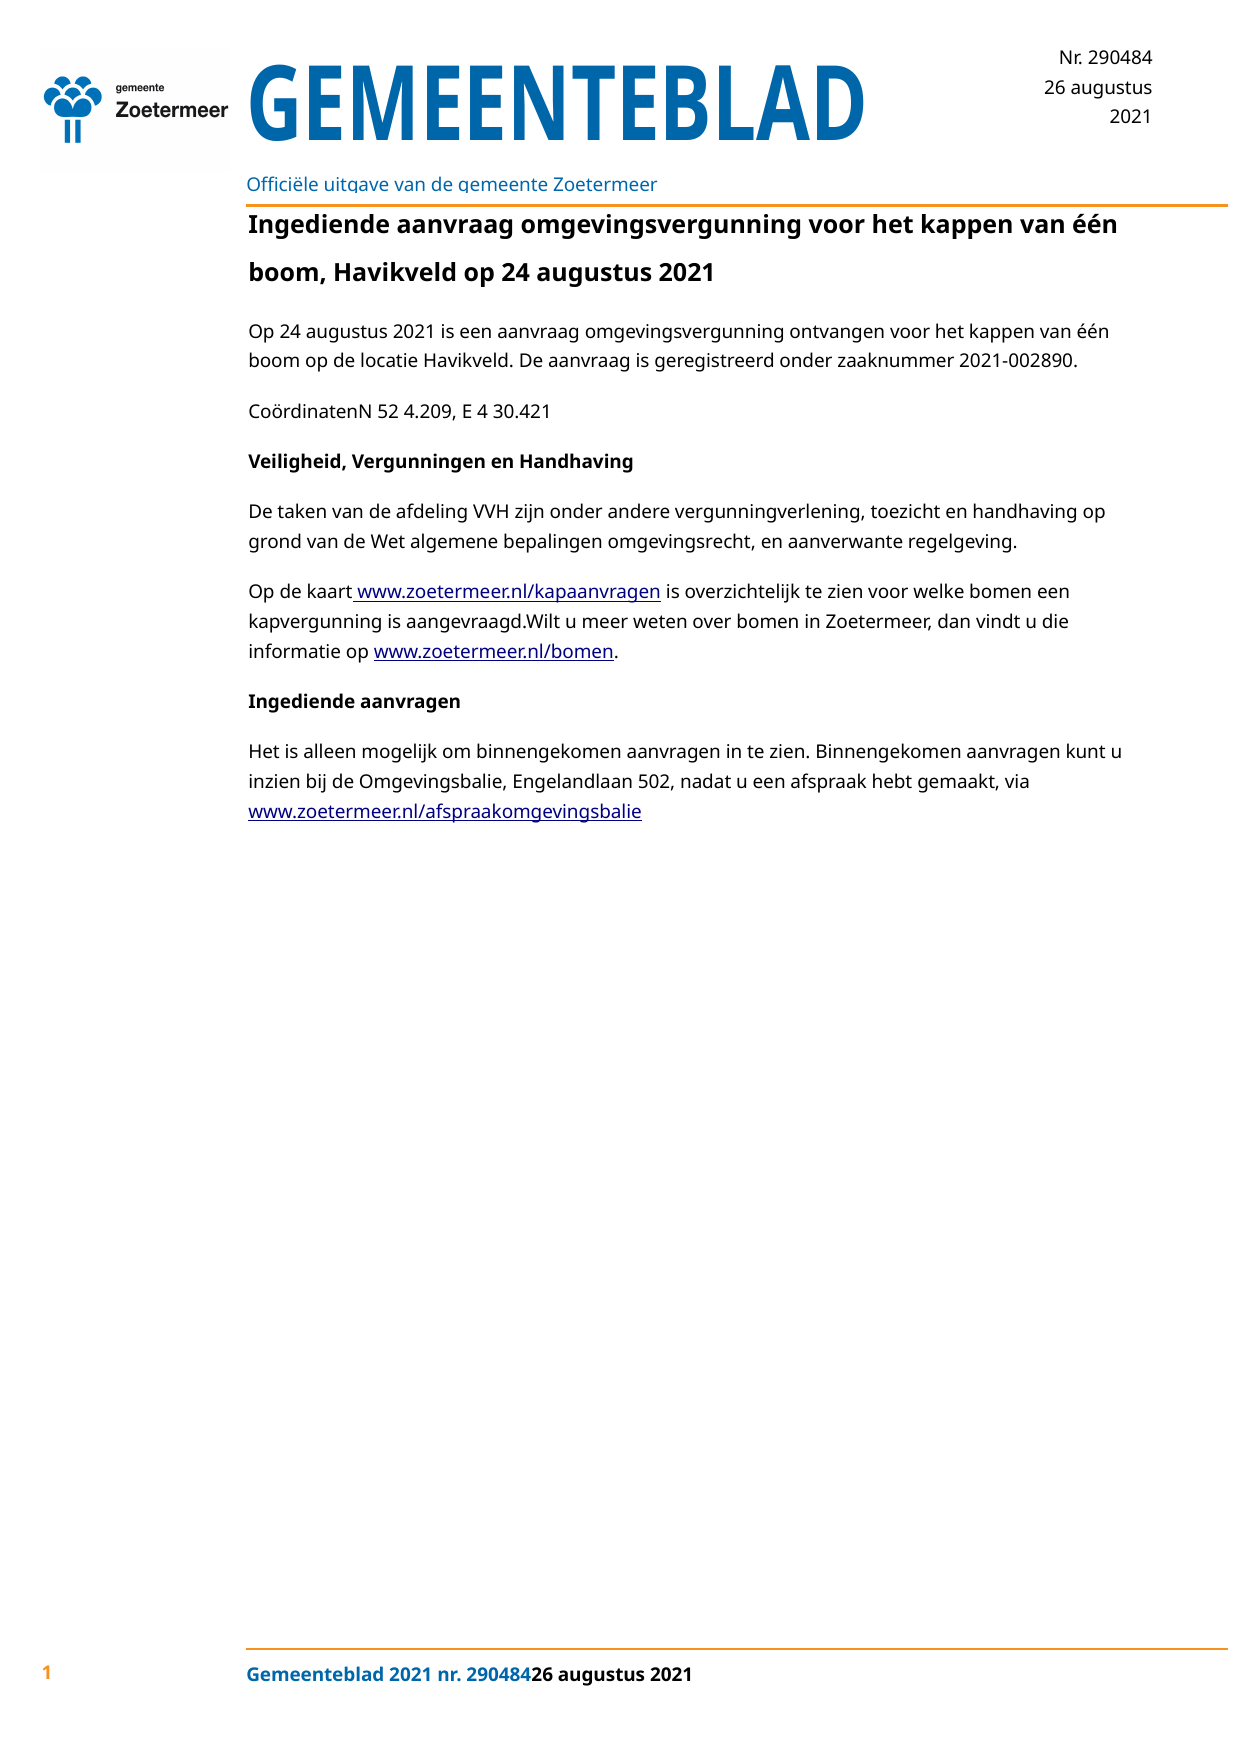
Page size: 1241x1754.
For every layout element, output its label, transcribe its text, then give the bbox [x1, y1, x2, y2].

text Ingediende aanvraag omgevingsvergunning voor het kappen van één boom, Havikveld op 24 augustus 2021 [248, 207, 1152, 288]
text Het is alleen mogelijk om binnengekomen aanvragen in te zien. Binnengekomen aanvragen kunt u inzien bij de Omgevingsbalie, Engelandlaan 502, nadat u een afspraak hebt gemaakt, via www.zoetermeer.nl/afspraakomgevingsbalie [248, 739, 1152, 824]
text Ingediende aanvragen [248, 688, 1152, 714]
text Op 24 augustus 2021 is een aanvraag omgevingsvergunning ontvangen voor het kappen van één boom op de locatie Havikveld. De aanvraag is geregistreerd onder zaaknummer 2021-002890. [248, 318, 1152, 373]
text Op de kaart www.zoetermeer.nl/kapaanvragen is overzichtelijk te zien voor welke bomen een kapvergunning is aangevraagd.Wilt u meer weten over bomen in Zoetermeer, dan vindt u die informatie op www.zoetermeer.nl/bomen. [248, 579, 1152, 664]
text CoördinatenN 52 4.209, E 4 30.421 [248, 398, 1152, 424]
picture [41, 47, 231, 172]
text De taken van de afdeling VVH zijn onder andere vergunningverlening, toezicht en handhaving op grond van de Wet algemene bepalingen omgevingsrecht, en aanverwante regelgeving. [248, 499, 1152, 554]
text Veiligheid, Vergunningen en Handhaving [248, 448, 1152, 474]
